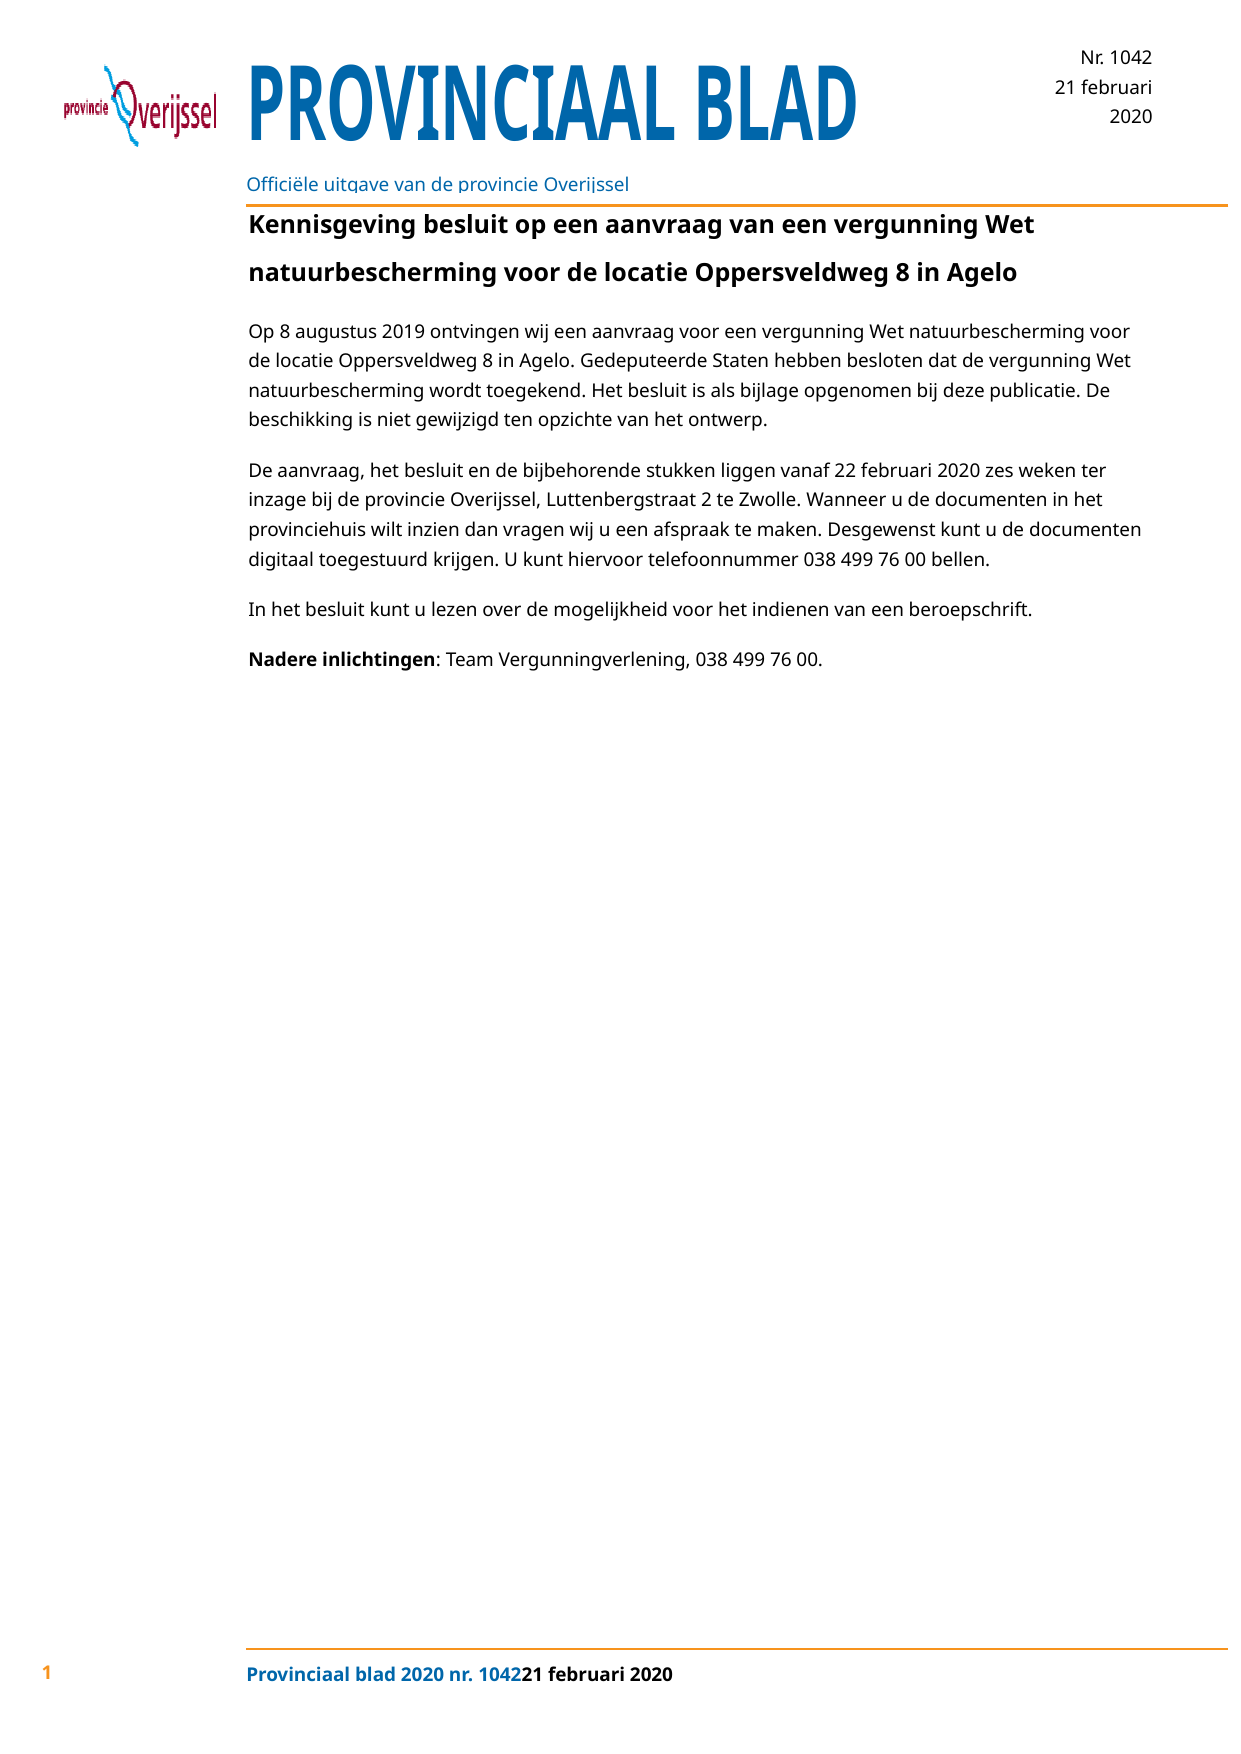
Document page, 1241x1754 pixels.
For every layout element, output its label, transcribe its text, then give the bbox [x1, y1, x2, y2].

text De aanvraag, het besluit en de bijbehorende stukken liggen vanaf 22 februari 2020 zes weken ter inzage bij de provincie Overijssel, Luttenbergstraat 2 te Zwolle. Wanneer u de documenten in het provinciehuis wilt inzien dan vragen wij u een afspraak te maken. Desgewenst kunt u de documenten digitaal toegestuurd krijgen. U kunt hiervoor telefoonnummer 038 499 76 00 bellen. [248, 457, 1152, 572]
picture [41, 47, 231, 172]
text In het besluit kunt u lezen over de mogelijkheid voor het indienen van een beroepschrift. [248, 596, 1152, 622]
text Kennisgeving besluit op een aanvraag van een vergunning Wet natuurbescherming voor de locatie Oppersveldweg 8 in Agelo [248, 207, 1152, 288]
text Op 8 augustus 2019 ontvingen wij een aanvraag voor een vergunning Wet natuurbescherming voor de locatie Oppersveldweg 8 in Agelo. Gedeputeerde Staten hebben besloten dat de vergunning Wet natuurbescherming wordt toegekend. Het besluit is als bijlage opgenomen bij deze publicatie. De beschikking is niet gewijzigd ten opzichte van het ontwerp. [248, 318, 1152, 432]
text Nadere inlichtingen: Team Vergunningverlening, 038 499 76 00. [248, 647, 1152, 672]
